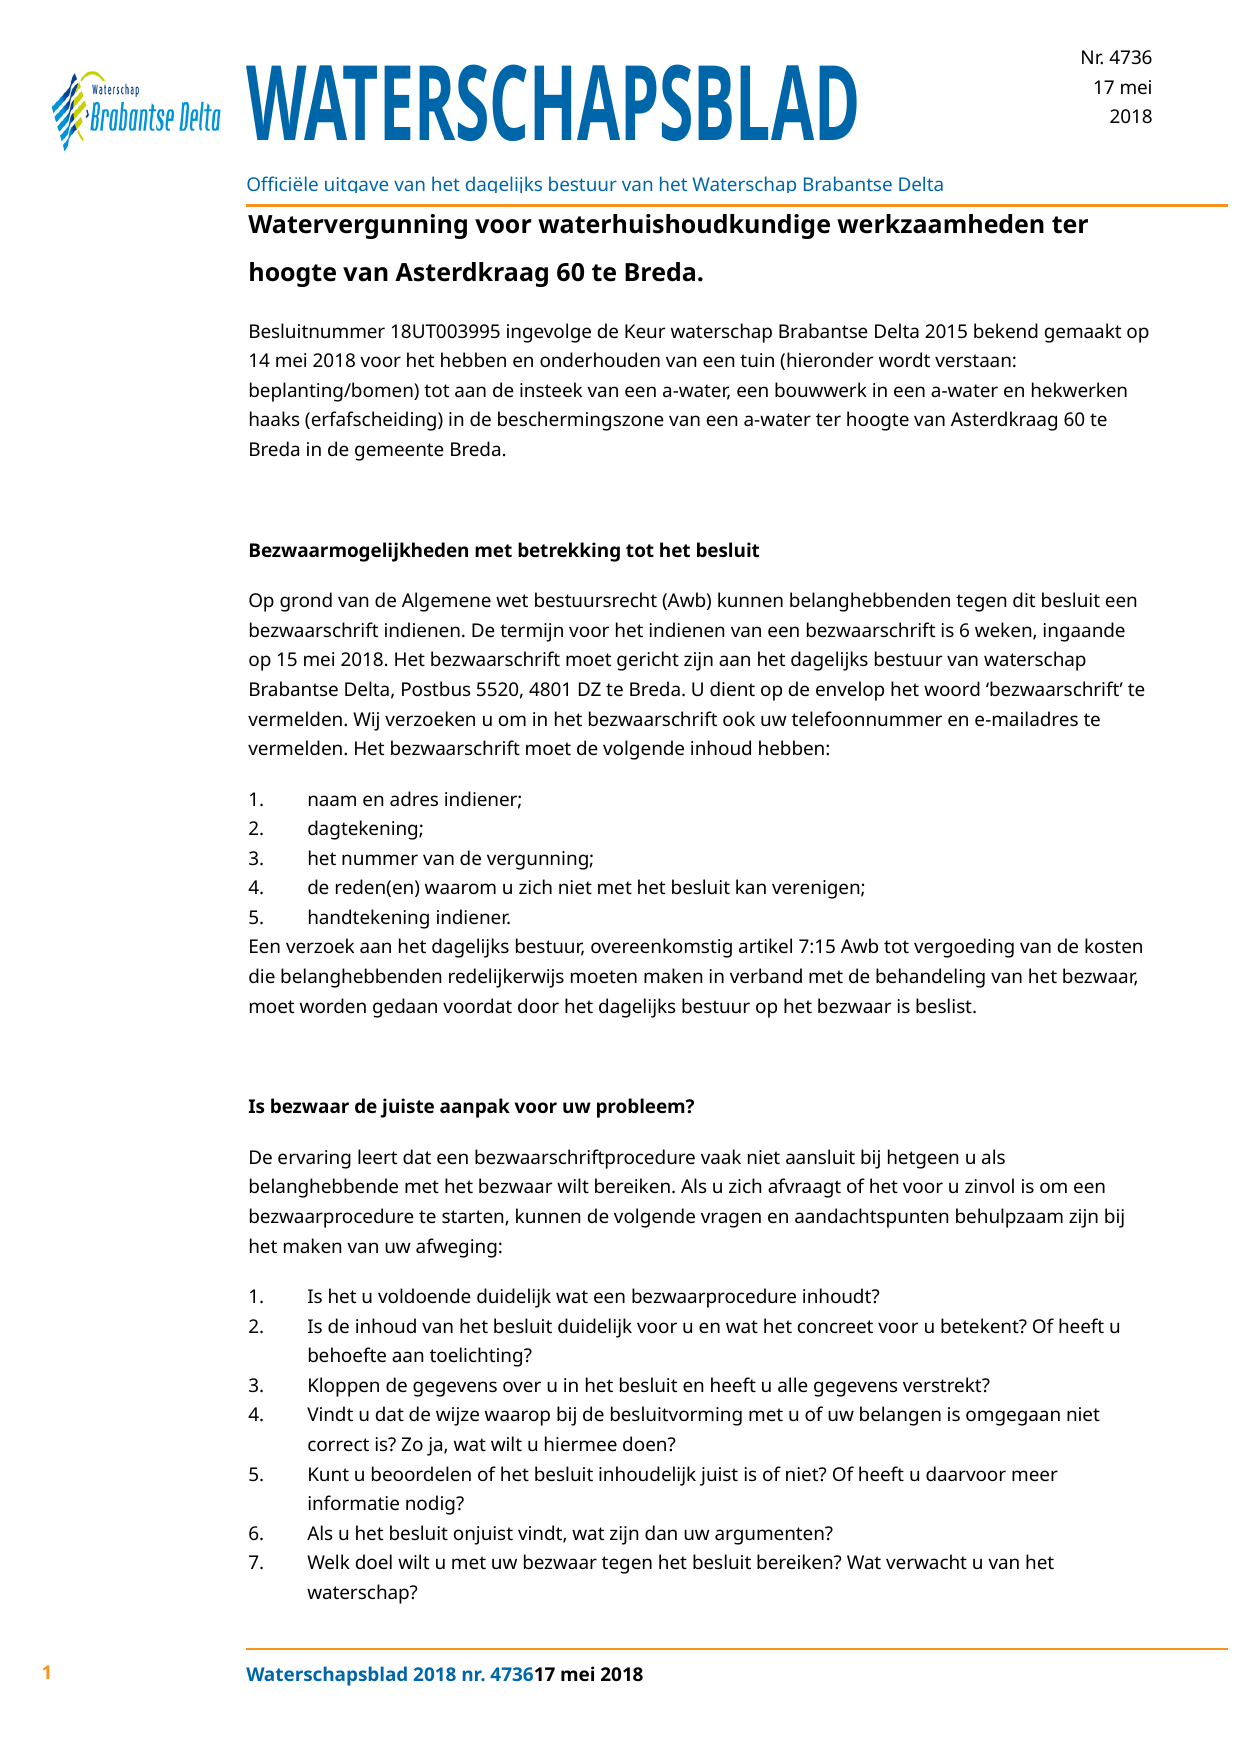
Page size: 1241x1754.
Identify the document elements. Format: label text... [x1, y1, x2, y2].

text Bezwaarmogelijkheden met betrekking tot het besluit [248, 537, 1152, 563]
picture [41, 47, 231, 172]
list Kloppen de gegevens over u in het besluit en heeft u alle gegevens verstrekt? [248, 1372, 1152, 1398]
text Is bezwaar de juiste aanpak voor uw probleem? [248, 1094, 1152, 1119]
list dagtekening; [248, 815, 1152, 841]
list Vindt u dat de wijze waarop bij de besluitvorming met u of uw belangen is omgegaan niet correct is? Zo ja, wat wilt u hiermee doen? [248, 1402, 1152, 1457]
list Is het u voldoende duidelijk wat een bezwaarprocedure inhoudt? [248, 1283, 1152, 1309]
list naam en adres indiener; [248, 786, 1152, 812]
text Een verzoek aan het dagelijks bestuur, overeenkomstig artikel 7:15 Awb tot vergoeding van de kosten die belanghebbenden redelijkerwijs moeten maken in verband met de behandeling van het bezwaar, moet worden gedaan voordat door het dagelijks bestuur op het bezwaar is beslist. [248, 934, 1152, 1019]
text Op grond van de Algemene wet bestuursrecht (Awb) kunnen belanghebbenden tegen dit besluit een bezwaarschrift indienen. De termijn voor het indienen van een bezwaarschrift is 6 weken, ingaande op 15 mei 2018. Het bezwaarschrift moet gericht zijn aan het dagelijks bestuur van waterschap Brabantse Delta, Postbus 5520, 4801 DZ te Breda. U dient op de envelop het woord ‘bezwaarschrift’ te vermelden. Wij verzoeken u om in het bezwaarschrift ook uw telefoonnummer en e‑mailadres te vermelden. Het bezwaarschrift moet de volgende inhoud hebben: [248, 587, 1152, 761]
text Besluitnummer 18UT003995 ingevolge de Keur waterschap Brabantse Delta 2015 bekend gemaakt op 14 mei 2018 voor het hebben en onderhouden van een tuin (hieronder wordt verstaan: beplanting/bomen) tot aan de insteek van een a-water, een bouwwerk in een a-water en hekwerken haaks (erfafscheiding) in de beschermingszone van een a-water ter hoogte van Asterdkraag 60 te Breda in de gemeente Breda. [248, 318, 1152, 462]
list Is de inhoud van het besluit duidelijk voor u en wat het concreet voor u betekent? Of heeft u behoefte aan toelichting? [248, 1313, 1152, 1368]
text De ervaring leert dat een bezwaarschriftprocedure vaak niet aansluit bij hetgeen u als belanghebbende met het bezwaar wilt bereiken. Als u zich afvraagt of het voor u zinvol is om een bezwaarprocedure te starten, kunnen de volgende vragen en aandachtspunten behulpzaam zijn bij het maken van uw afweging: [248, 1144, 1152, 1259]
list de reden(en) waarom u zich niet met het besluit kan verenigen; [248, 874, 1152, 900]
text Watervergunning voor waterhuishoudkundige werkzaamheden ter hoogte van Asterdkraag 60 te Breda. [248, 207, 1152, 288]
list het nummer van de vergunning; [248, 845, 1152, 871]
list handtekening indiener. [248, 904, 1152, 930]
list Als u het besluit onjuist vindt, wat zijn dan uw argumenten? [248, 1520, 1152, 1546]
list Welk doel wilt u met uw bezwaar tegen het besluit bereiken? Wat verwacht u van het waterschap? [248, 1549, 1152, 1605]
list Kunt u beoordelen of het besluit inhoudelijk juist is of niet? Of heeft u daarvoor meer informatie nodig? [248, 1461, 1152, 1516]
